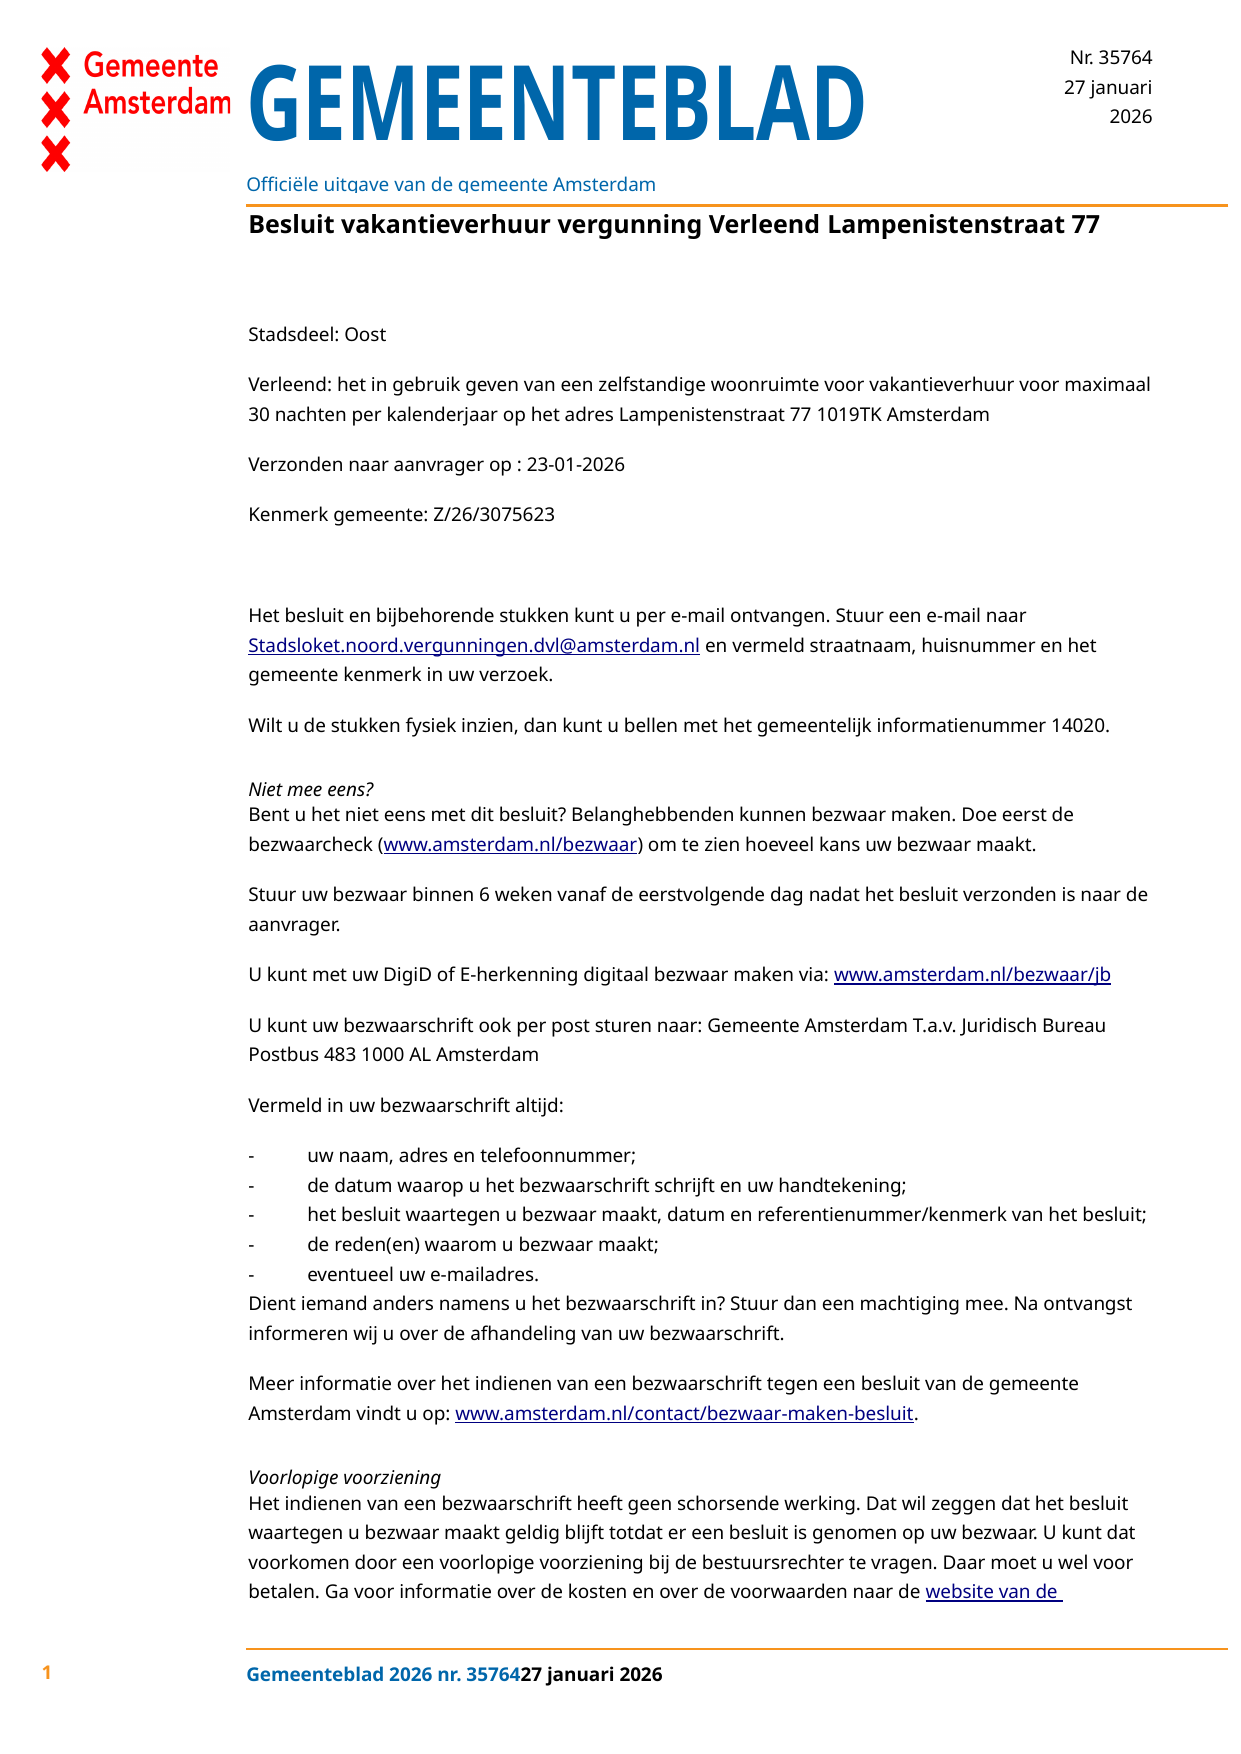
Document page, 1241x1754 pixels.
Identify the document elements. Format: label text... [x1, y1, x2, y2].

text Verleend: het in gebruik geven van een zelfstandige woonruimte voor vakantieverhuur voor maximaal 30 nachten per kalenderjaar op het adres Lampenistenstraat 77 1019TK Amsterdam [248, 371, 1152, 426]
list uw naam, adres en telefoonnummer; [248, 1142, 1152, 1168]
text Niet mee eens? [248, 776, 1152, 802]
text Dient iemand anders namens u het bezwaarschrift in? Stuur dan een machtiging mee. Na ontvangst informeren wij u over de afhandeling van uw bezwaarschrift. [248, 1290, 1152, 1346]
text Kenmerk gemeente: Z/26/3075623 [248, 502, 1152, 527]
text U kunt met uw DigiD of E-herkenning digitaal bezwaar maken via: www.amsterdam.nl/bezwaar/jb [248, 962, 1152, 987]
text Meer informatie over het indienen van een bezwaarschrift tegen een besluit van de gemeente Amsterdam vindt u op: www.amsterdam.nl/contact/bezwaar-maken-besluit. [248, 1370, 1152, 1426]
text Stadsdeel: Oost [248, 321, 1152, 346]
text Vermeld in uw bezwaarschrift altijd: [248, 1092, 1152, 1118]
text Het besluit en bijbehorende stukken kunt u per e-mail ontvangen. Stuur een e-mail naar Stadsloket.noord.vergunningen.dvl@amsterdam.nl en vermeld straatnaam, huisnummer en het gemeente kenmerk in uw verzoek. [248, 602, 1152, 687]
list de datum waarop u het bezwaarschrift schrijft en uw handtekening; [248, 1172, 1152, 1198]
text Bent u het niet eens met dit besluit? Belanghebbenden kunnen bezwaar maken. Doe eerst de bezwaarcheck (www.amsterdam.nl/bezwaar) om te zien hoeveel kans uw bezwaar maakt. [248, 802, 1152, 857]
text Wilt u de stukken fysiek inzien, dan kunt u bellen met het gemeentelijk informatienummer 14020. [248, 712, 1152, 738]
list eventueel uw e-mailadres. [248, 1261, 1152, 1287]
text Voorlopige voorziening [248, 1464, 1152, 1490]
text Stuur uw bezwaar binnen 6 weken vanaf de eerstvolgende dag nadat het besluit verzonden is naar de aanvrager. [248, 882, 1152, 937]
text Het indienen van een bezwaarschrift heeft geen schorsende werking. Dat wil zeggen dat het besluit waartegen u bezwaar maakt geldig blijft totdat er een besluit is genomen op uw bezwaar. U kunt dat voorkomen door een voorlopige voorziening bij de bestuursrechter te vragen. Daar moet u wel voor betalen. Ga voor informatie over de kosten en over de voorwaarden naar de website van de [248, 1490, 1152, 1604]
text U kunt uw bezwaarschrift ook per post sturen naar: Gemeente Amsterdam T.a.v. Juridisch Bureau Postbus 483 1000 AL Amsterdam [248, 1012, 1152, 1067]
list de reden(en) waarom u bezwaar maakt; [248, 1231, 1152, 1257]
list het besluit waartegen u bezwaar maakt, datum en referentienummer/kenmerk van het besluit; [248, 1202, 1152, 1227]
text Verzonden naar aanvrager op : 23-01-2026 [248, 451, 1152, 477]
picture [41, 47, 231, 172]
text Besluit vakantieverhuur vergunning Verleend Lampenistenstraat 77 [248, 207, 1152, 241]
